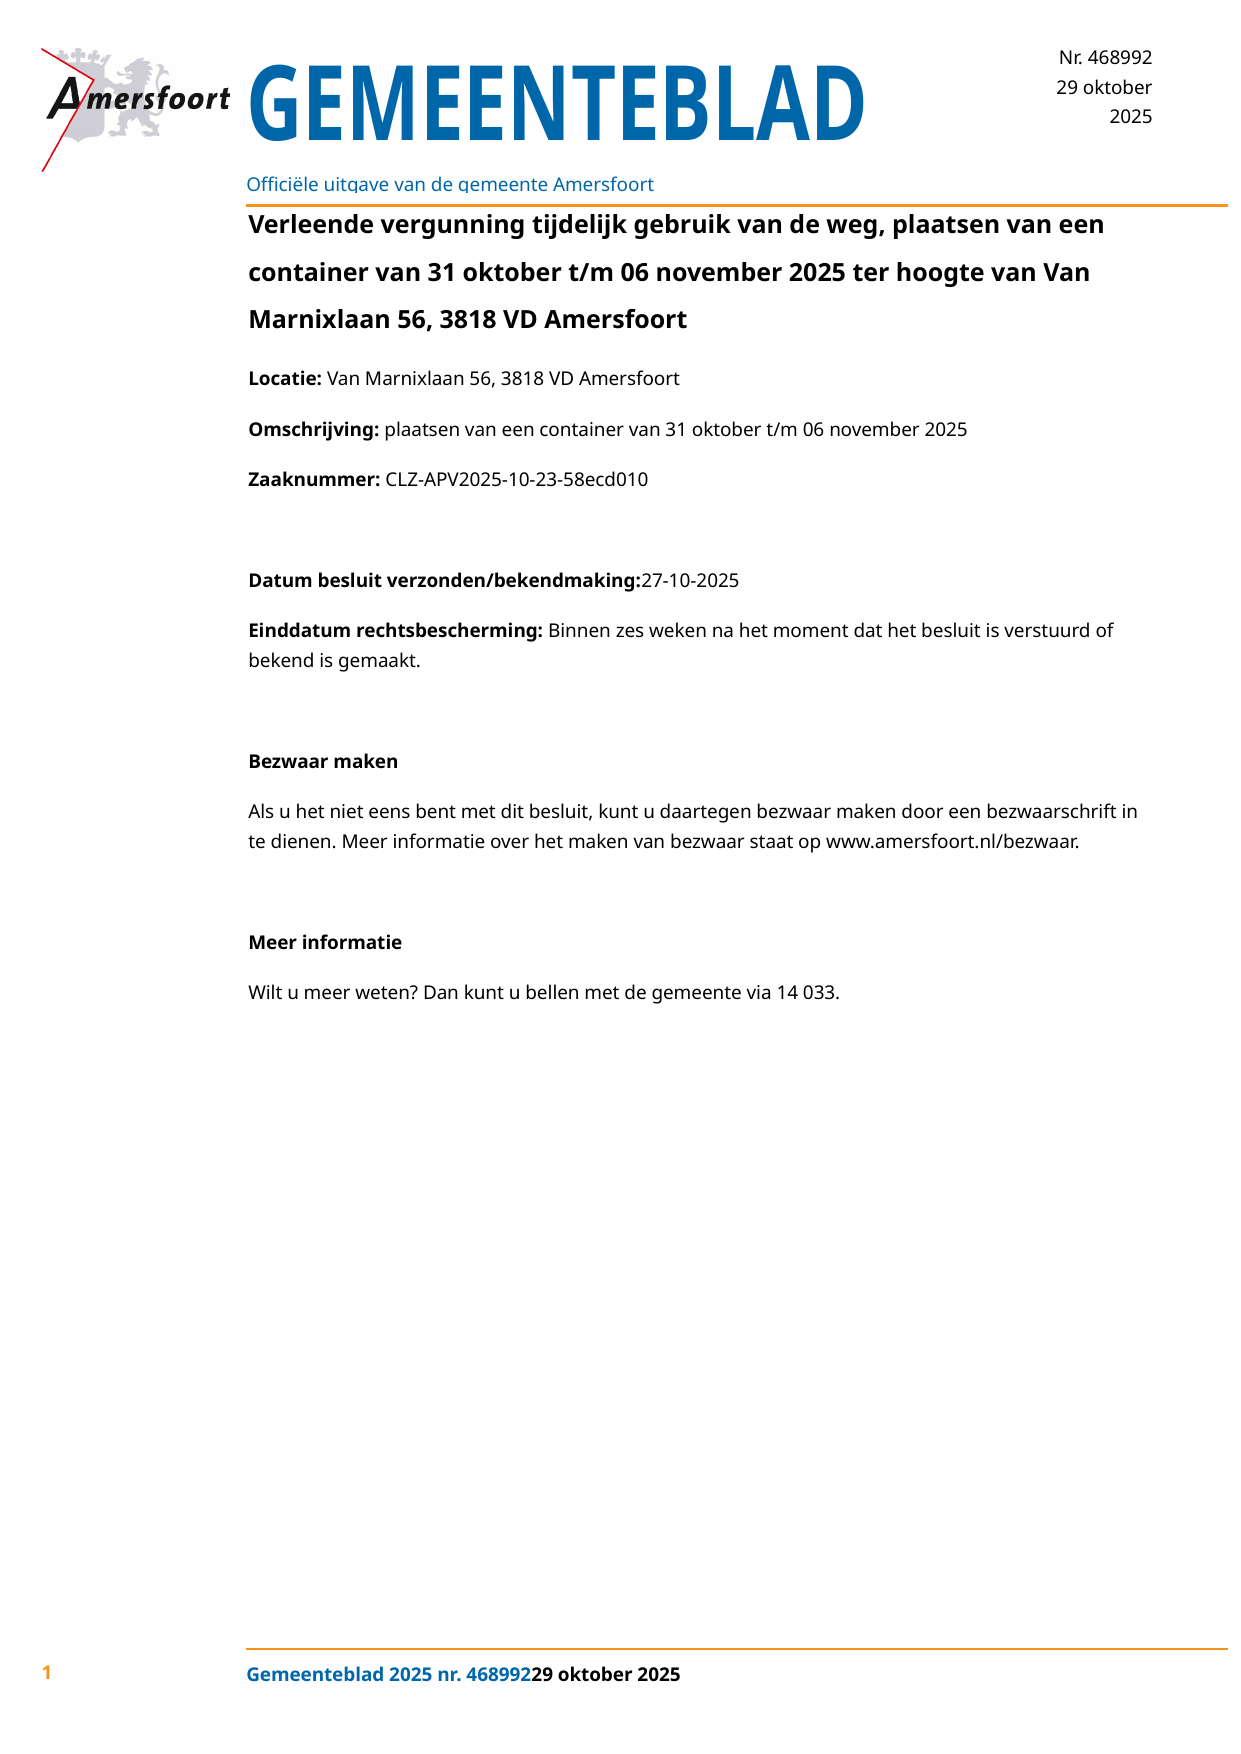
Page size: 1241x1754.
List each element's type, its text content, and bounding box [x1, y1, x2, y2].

picture [41, 47, 231, 172]
text Meer informatie [248, 929, 1152, 954]
text Datum besluit verzonden/bekendmaking:27-10-2025 [248, 567, 1152, 593]
text Wilt u meer weten? Dan kunt u bellen met de gemeente via 14 033. [248, 979, 1152, 1005]
text Einddatum rechtsbescherming: Binnen zes weken na het moment dat het besluit is verstuurd of bekend is gemaakt. [248, 618, 1152, 673]
text Omschrijving: plaatsen van een container van 31 oktober t/m 06 november 2025 [248, 416, 1152, 442]
text Als u het niet eens bent met dit besluit, kunt u daartegen bezwaar maken door een bezwaarschrift in te dienen. Meer informatie over het maken van bezwaar staat op www.amersfoort.nl/bezwaar. [248, 798, 1152, 854]
text Zaaknummer: CLZ-APV2025-10-23-58ecd010 [248, 466, 1152, 492]
text Locatie: Van Marnixlaan 56, 3818 VD Amersfoort [248, 366, 1152, 391]
text Verleende vergunning tijdelijk gebruik van de weg, plaatsen van een container van 31 oktober t/m 06 november 2025 ter hoogte van Van Marnixlaan 56, 3818 VD Amersfoort [248, 207, 1152, 336]
text Bezwaar maken [248, 748, 1152, 774]
